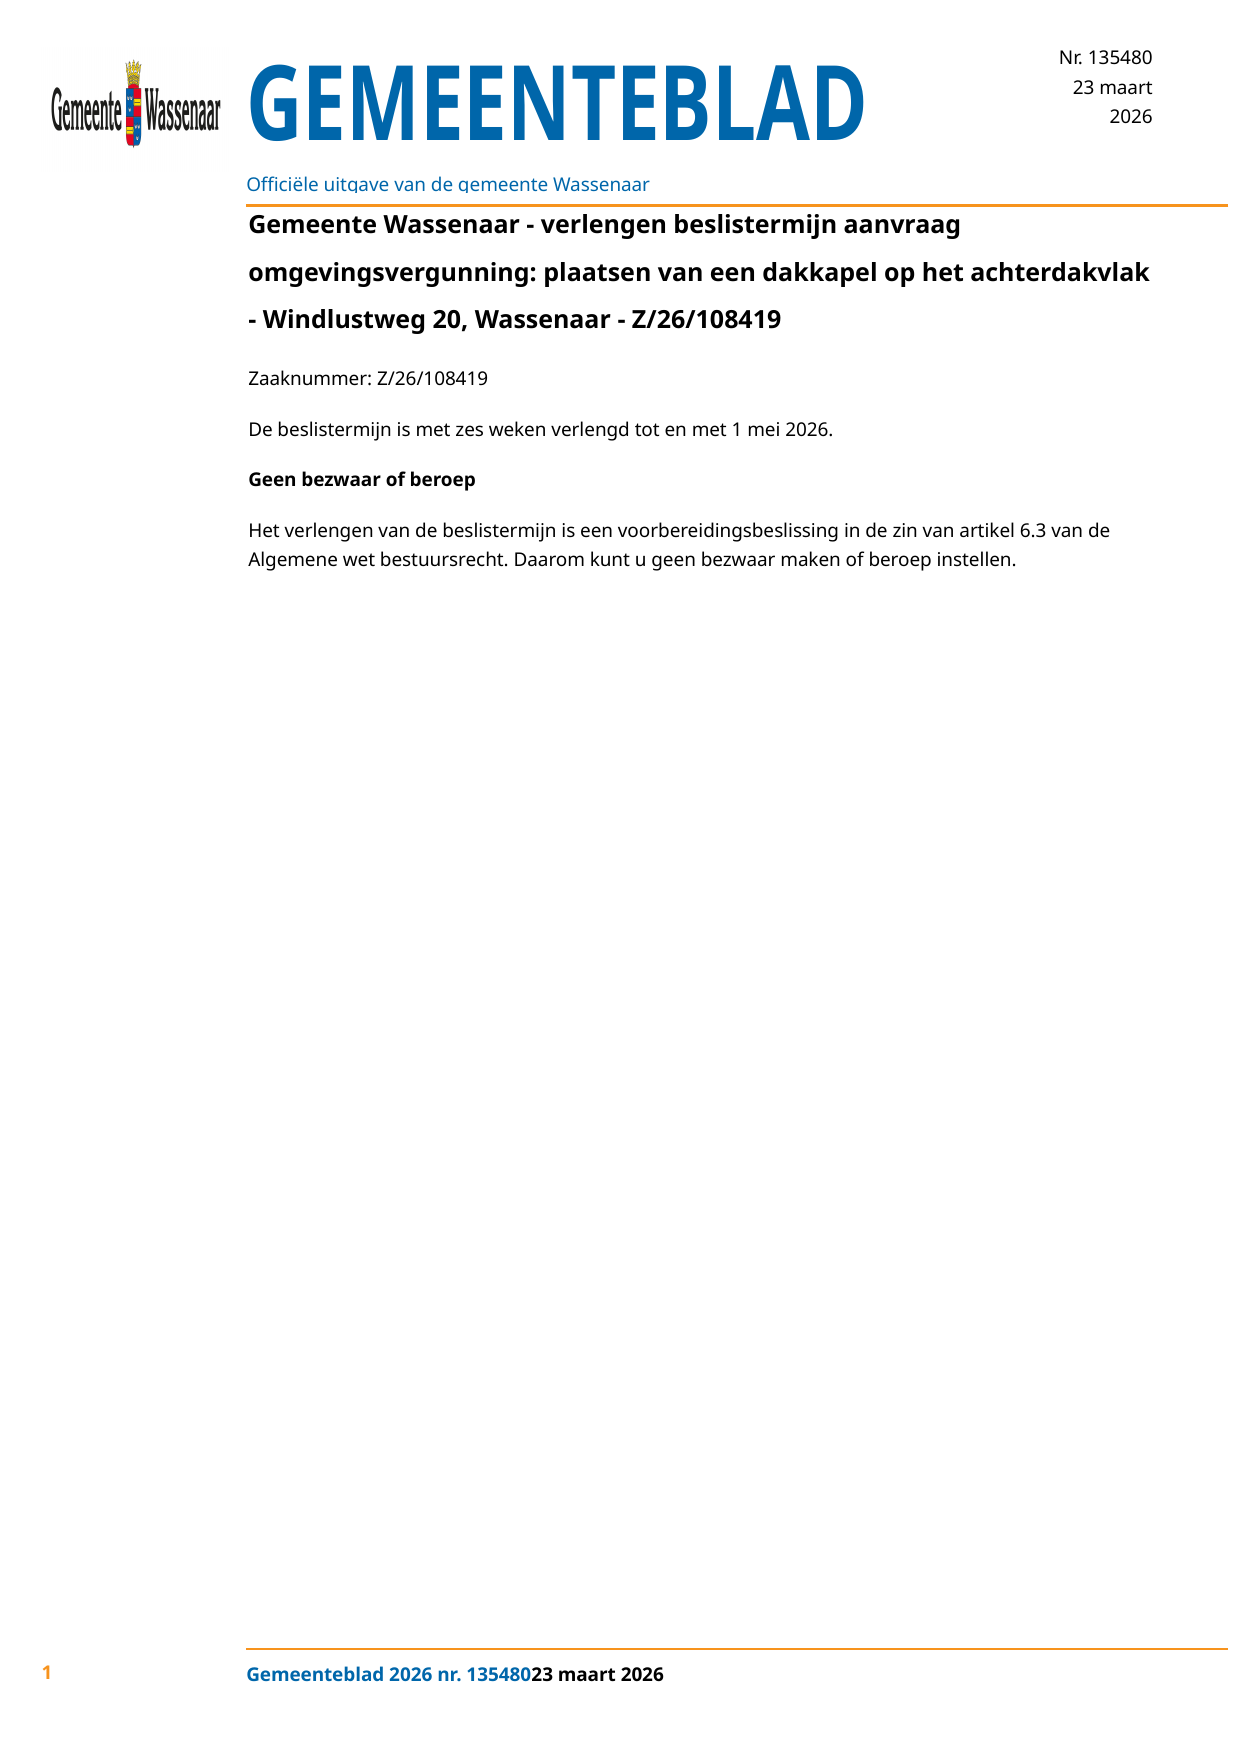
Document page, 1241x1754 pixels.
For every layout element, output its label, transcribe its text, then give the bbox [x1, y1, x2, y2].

picture [41, 47, 231, 172]
text De beslistermijn is met zes weken verlengd tot en met 1 mei 2026. [248, 416, 1152, 442]
text Het verlengen van de beslistermijn is een voorbereidingsbeslissing in de zin van artikel 6.3 van de Algemene wet bestuursrecht. Daarom kunt u geen bezwaar maken of beroep instellen. [248, 517, 1152, 572]
text Geen bezwaar of beroep [248, 466, 1152, 492]
text Zaaknummer: Z/26/108419 [248, 366, 1152, 391]
text Gemeente Wassenaar - verlengen beslistermijn aanvraag omgevingsvergunning: plaatsen van een dakkapel op het achterdakvlak - Windlustweg 20, Wassenaar - Z/26/108419 [248, 207, 1152, 336]
